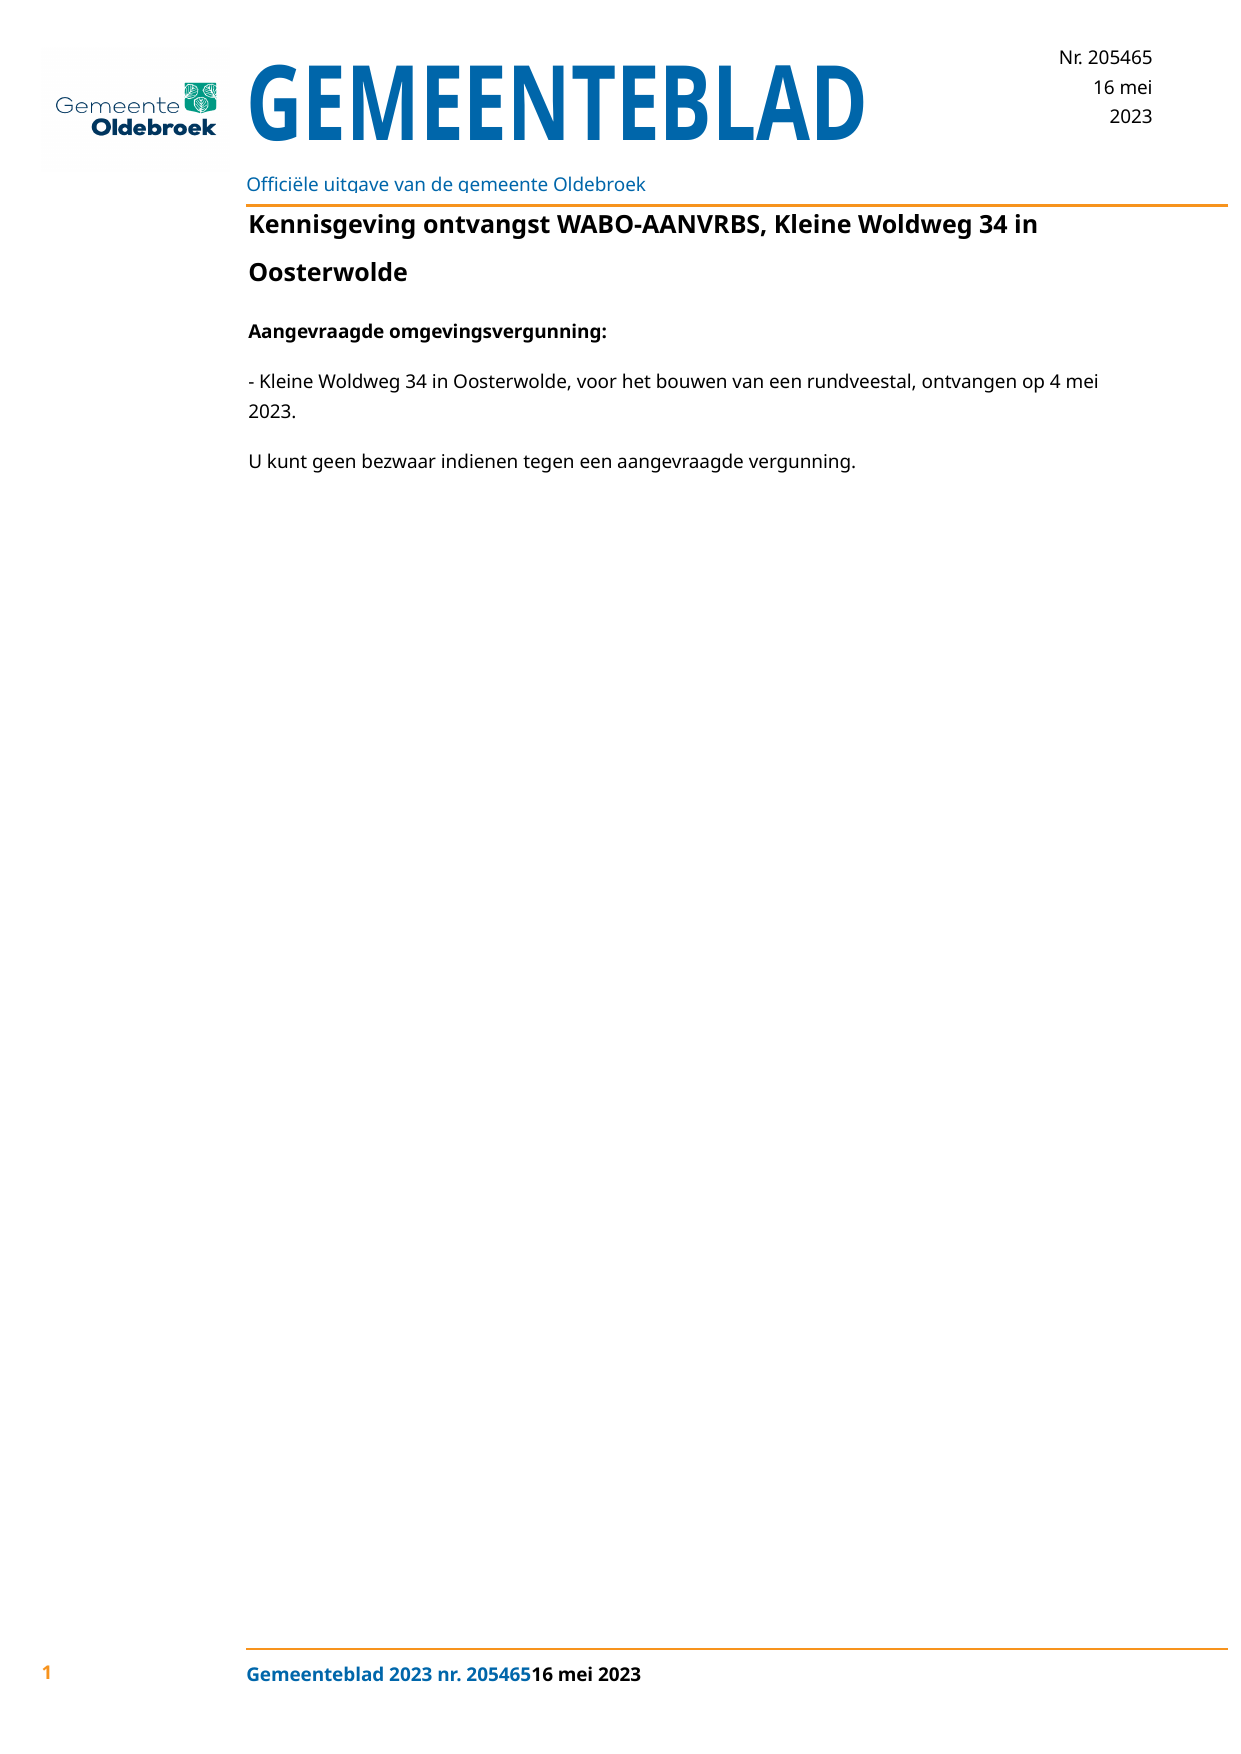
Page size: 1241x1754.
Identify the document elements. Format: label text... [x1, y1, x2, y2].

text - Kleine Woldweg 34 in Oosterwolde, voor het bouwen van een rundveestal, ontvangen op 4 mei 2023. [248, 368, 1152, 424]
text Kennisgeving ontvangst WABO-AANVRBS, Kleine Woldweg 34 in Oosterwolde [248, 207, 1152, 288]
text U kunt geen bezwaar indienen tegen een aangevraagde vergunning. [248, 448, 1152, 474]
picture [41, 47, 231, 172]
text Aangevraagde omgevingsvergunning: [248, 318, 1152, 344]
